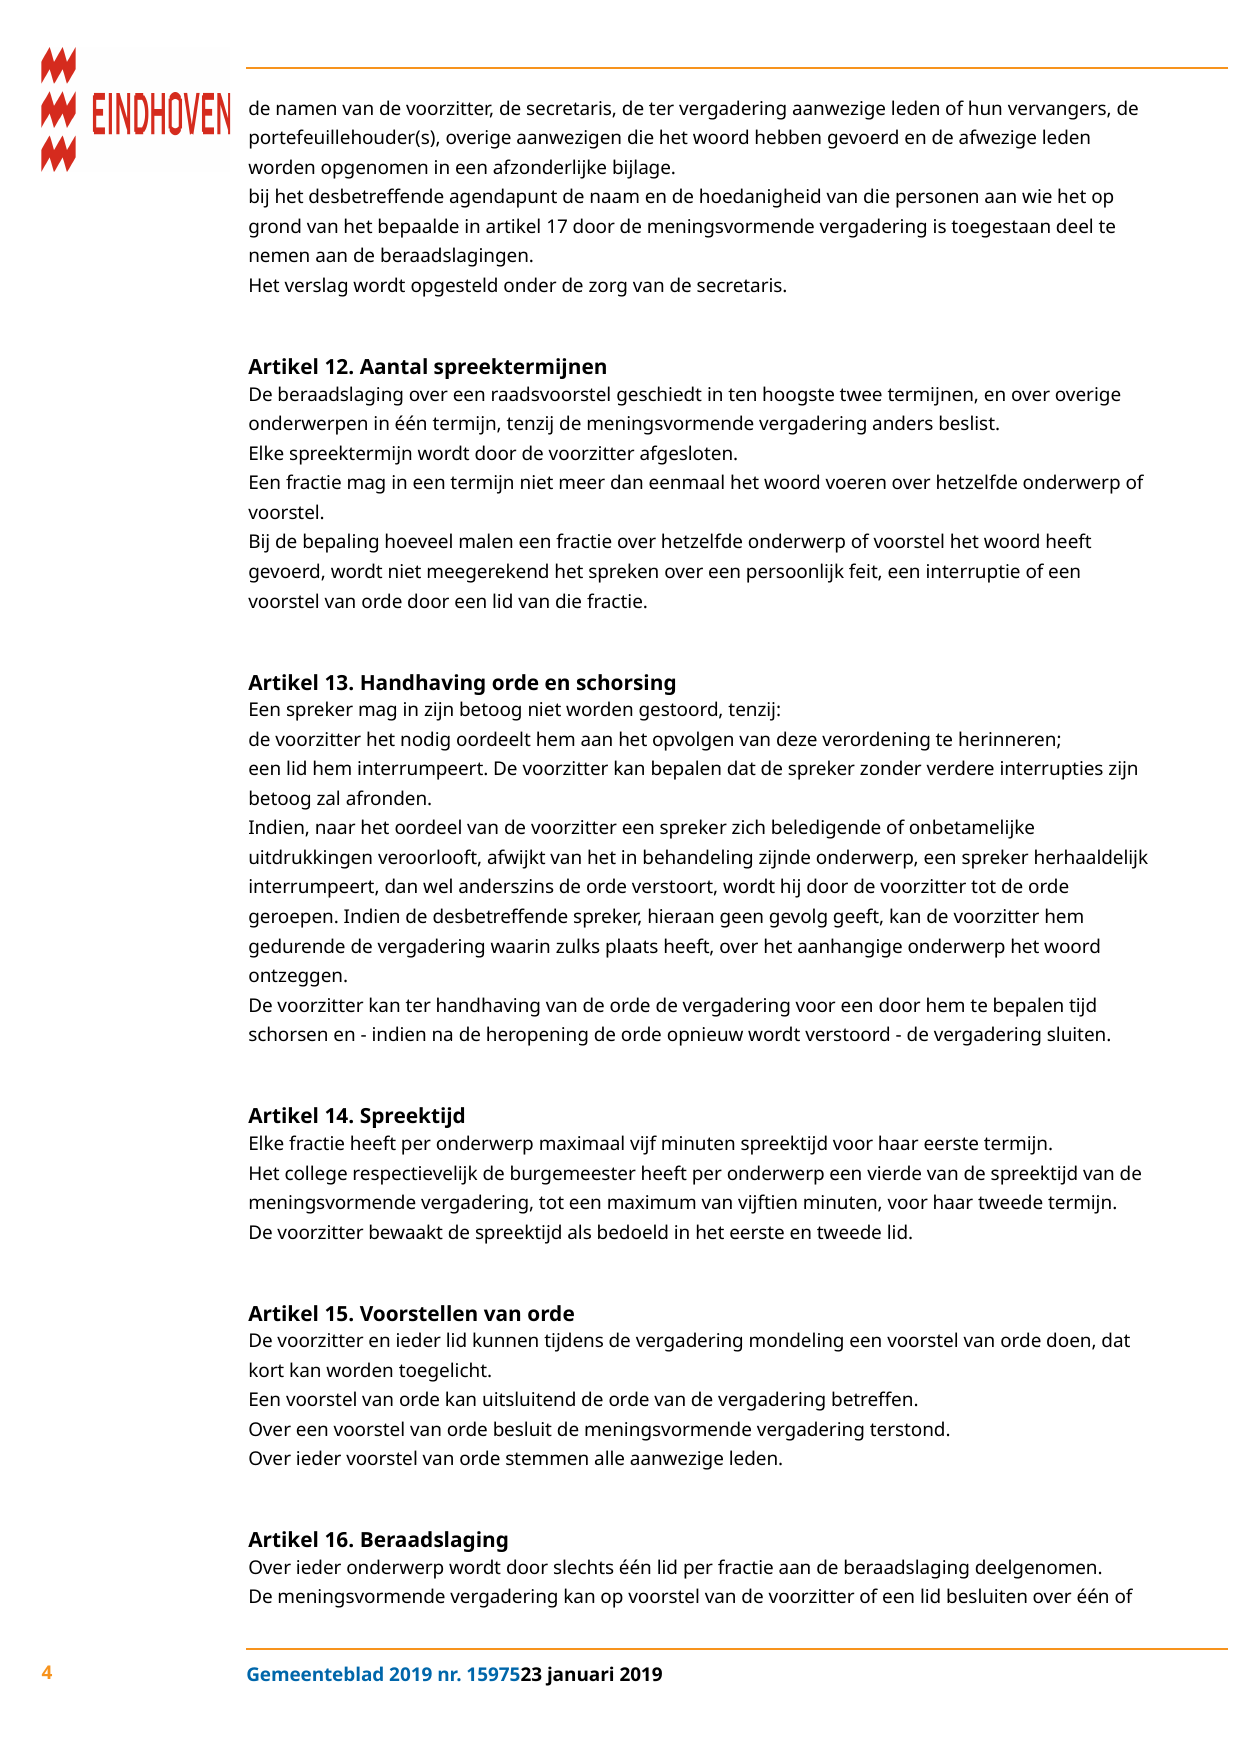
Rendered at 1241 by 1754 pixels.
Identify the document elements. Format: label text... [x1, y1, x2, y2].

text Artikel 15. Voorstellen van orde [248, 1299, 1152, 1327]
text bij het desbetreffende agendapunt de naam en de hoedanigheid van die personen aan wie het op grond van het bepaalde in artikel 17 door de meningsvormende vergadering is toegestaan deel te nemen aan de beraadslagingen. [248, 183, 1152, 268]
text Over ieder onderwerp wordt door slechts één lid per fractie aan de beraadslaging deelgenomen. [248, 1554, 1152, 1580]
text Elke spreektermijn wordt door de voorzitter afgesloten. [248, 440, 1152, 466]
text De meningsvormende vergadering kan op voorstel van de voorzitter of een lid besluiten over één of [248, 1584, 1152, 1609]
text Elke fractie heeft per onderwerp maximaal vijf minuten spreektijd voor haar eerste termijn. [248, 1130, 1152, 1156]
text Het college respectievelijk de burgemeester heeft per onderwerp een vierde van de spreektijd van de meningsvormende vergadering, tot een maximum van vijftien minuten, voor haar tweede termijn. [248, 1160, 1152, 1215]
text Artikel 14. Spreektijd [248, 1102, 1152, 1130]
text De voorzitter bewaakt de spreektijd als bedoeld in het eerste en tweede lid. [248, 1219, 1152, 1244]
text Over een voorstel van orde besluit de meningsvormende vergadering terstond. [248, 1416, 1152, 1442]
text Het verslag wordt opgesteld onder de zorg van de secretaris. [248, 272, 1152, 298]
text Artikel 16. Beraadslaging [248, 1526, 1152, 1554]
text De voorzitter kan ter handhaving van de orde de vergadering voor een door hem te bepalen tijd schorsen en - indien na de heropening de orde opnieuw wordt verstoord - de vergadering sluiten. [248, 992, 1152, 1047]
text Artikel 12. Aantal spreektermijnen [248, 352, 1152, 381]
text Een voorstel van orde kan uitsluitend de orde van de vergadering betreffen. [248, 1386, 1152, 1412]
text Een spreker mag in zijn betoog niet worden gestoord, tenzij: [248, 696, 1152, 722]
text De beraadslaging over een raadsvoorstel geschiedt in ten hoogste twee termijnen, en over overige onderwerpen in één termijn, tenzij de meningsvormende vergadering anders beslist. [248, 381, 1152, 436]
text De voorzitter en ieder lid kunnen tijdens de vergadering mondeling een voorstel van orde doen, dat kort kan worden toegelicht. [248, 1327, 1152, 1383]
text Bij de bepaling hoeveel malen een fractie over hetzelfde onderwerp of voorstel het woord heeft gevoerd, wordt niet meegerekend het spreken over een persoonlijk feit, een interruptie of een voorstel van orde door een lid van die fractie. [248, 529, 1152, 613]
text Indien, naar het oordeel van de voorzitter een spreker zich beledigende of onbetamelijke uitdrukkingen veroorlooft, afwijkt van het in behandeling zijnde onderwerp, een spreker herhaaldelijk interrumpeert, dan wel anderszins de orde verstoort, wordt hij door de voorzitter tot de orde geroepen. Indien de desbetreffende spreker, hieraan geen gevolg geeft, kan de voorzitter hem gedurende de vergadering waarin zulks plaats heeft, over het aanhangige onderwerp het woord ontzeggen. [248, 814, 1152, 988]
picture [41, 47, 231, 172]
text de namen van de voorzitter, de secretaris, de ter vergadering aanwezige leden of hun vervangers, de portefeuillehouder(s), overige aanwezigen die het woord hebben gevoerd en de afwezige leden worden opgenomen in een afzonderlijke bijlage. [248, 95, 1152, 180]
text Artikel 13. Handhaving orde en schorsing [248, 668, 1152, 696]
text een lid hem interrumpeert. De voorzitter kan bepalen dat de spreker zonder verdere interrupties zijn betoog zal afronden. [248, 755, 1152, 811]
text Een fractie mag in een termijn niet meer dan eenmaal het woord voeren over hetzelfde onderwerp of voorstel. [248, 469, 1152, 525]
text Over ieder voorstel van orde stemmen alle aanwezige leden. [248, 1446, 1152, 1471]
text de voorzitter het nodig oordeelt hem aan het opvolgen van deze verordening te herinneren; [248, 726, 1152, 752]
